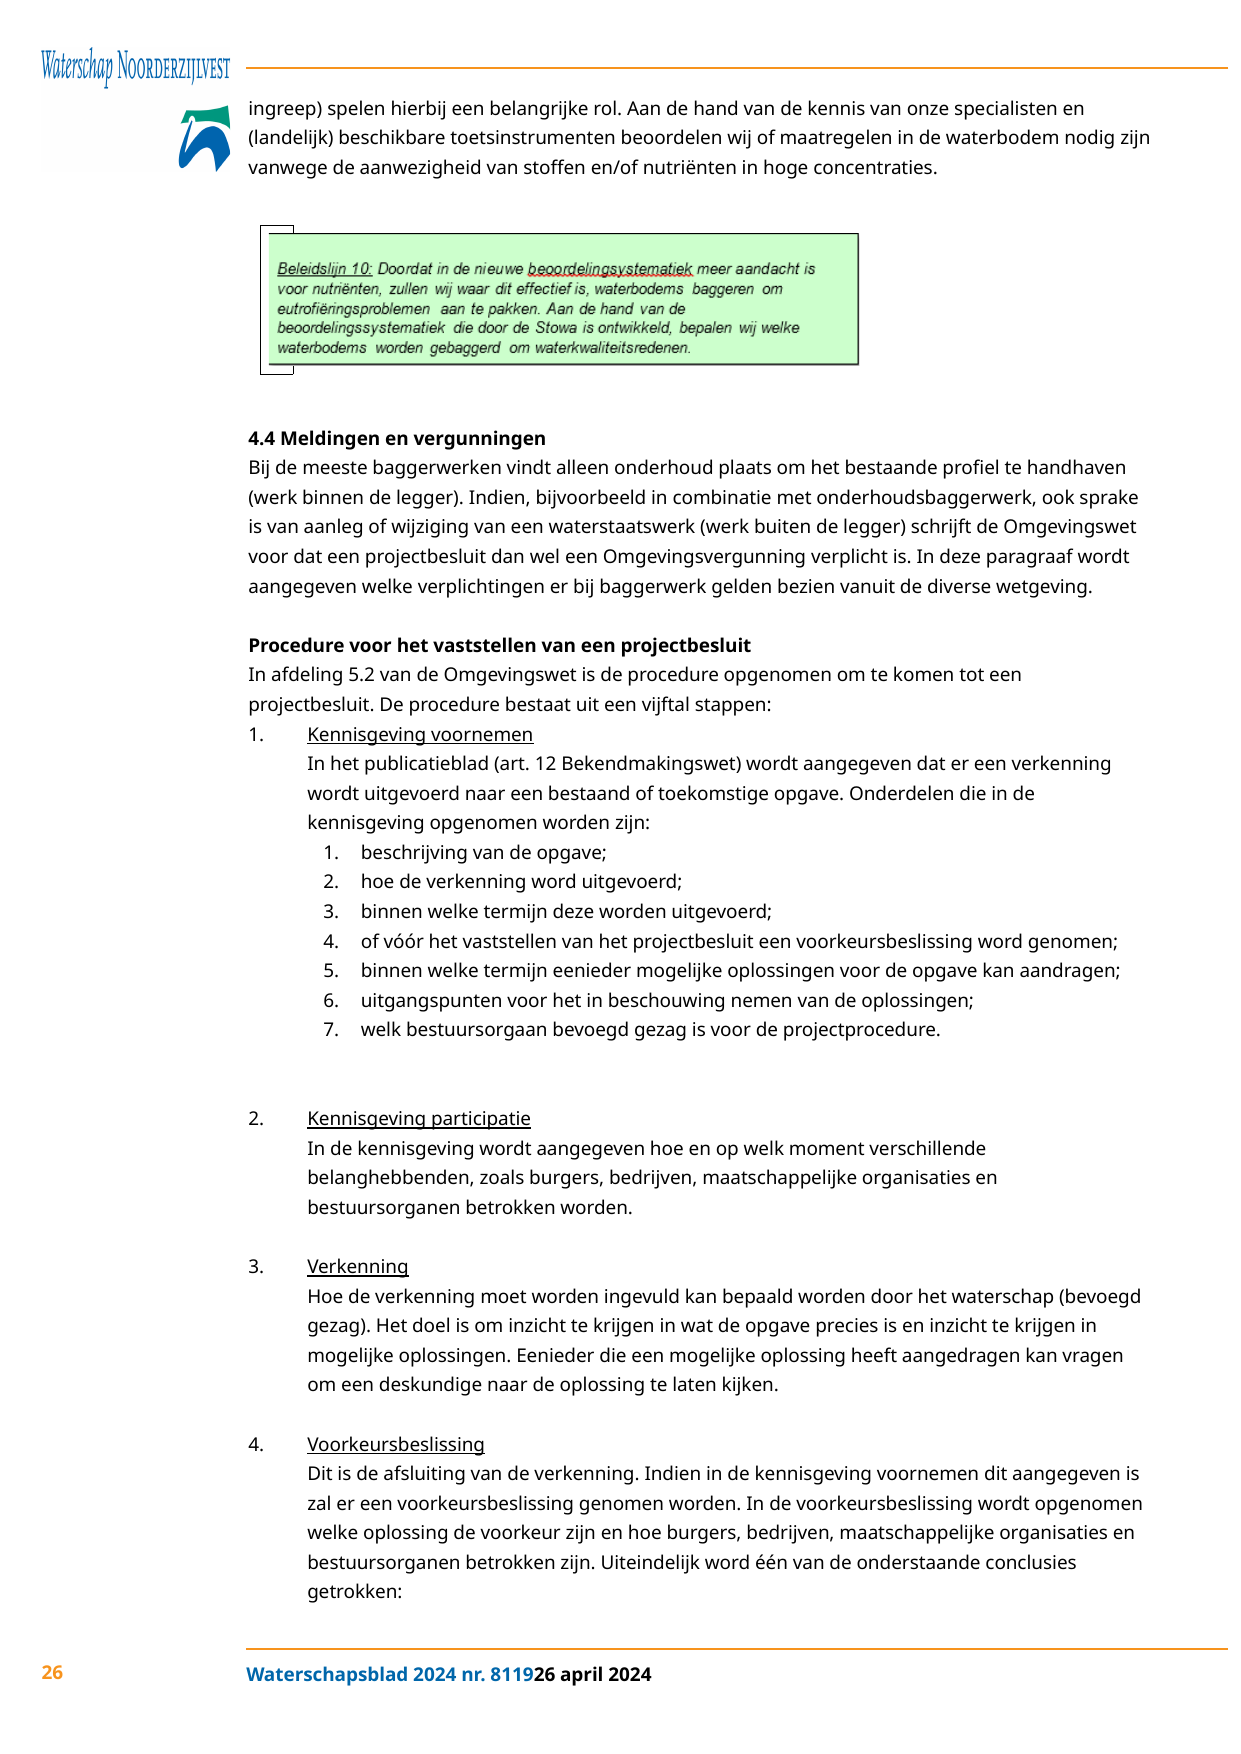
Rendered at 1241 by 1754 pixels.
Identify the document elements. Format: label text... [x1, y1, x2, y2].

list Kennisgeving voornemen [248, 721, 1152, 747]
text Procedure voor het vaststellen van een projectbesluit [248, 632, 1152, 658]
text Bij de meeste baggerwerken vindt alleen onderhoud plaats om het bestaande profiel te handhaven (werk binnen de legger). Indien, bijvoorbeeld in combinatie met onderhoudsbaggerwerk, ook sprake is van aanleg of wijziging van een waterstaatswerk (werk buiten de legger) schrijft de Omgevingswet voor dat een projectbesluit dan wel een Omgevingsvergunning verplicht is. In deze paragraaf wordt aangegeven welke verplichtingen er bij baggerwerk gelden bezien vanuit de diverse wetgeving. [248, 454, 1152, 599]
list Verkenning [248, 1253, 1152, 1279]
list binnen welke termijn deze worden uitgevoerd; [323, 898, 1152, 924]
list welk bestuursorgaan bevoegd gezag is voor de projectprocedure. [323, 1017, 1152, 1042]
text ingreep) spelen hierbij een belangrijke rol. Aan de hand van de kennis van onze specialisten en (landelijk) beschikbare toetsinstrumenten beoordelen wij of maatregelen in de waterbodem nodig zijn vanwege de aanwezigheid van stoffen en/of nutriënten in hoge concentraties. [248, 95, 1152, 180]
list Kennisgeving participatie [248, 1105, 1152, 1131]
list Voorkeursbeslissing [248, 1431, 1152, 1457]
list beschrijving van de opgave; [323, 839, 1152, 865]
list In het publicatieblad (art. 12 Bekendmakingswet) wordt aangegeven dat er een verkenning wordt uitgevoerd naar een bestaand of toekomstige opgave. Onderdelen die in de kennisgeving opgenomen worden zijn: [248, 750, 1152, 835]
list Dit is de afsluiting van de verkenning. Indien in de kennisgeving voornemen dit aangegeven is zal er een voorkeursbeslissing genomen worden. In de voorkeursbeslissing wordt opgenomen welke oplossing de voorkeur zijn en hoe burgers, bedrijven, maatschappelijke organisaties en bestuursorganen betrokken zijn. Uiteindelijk word één van de onderstaande conclusies getrokken: [248, 1460, 1152, 1604]
text In afdeling 5.2 van de Omgevingswet is de procedure opgenomen om te komen tot een projectbesluit. De procedure bestaat uit een vijftal stappen: [248, 662, 1152, 717]
list binnen welke termijn eenieder mogelijke oplossingen voor de opgave kan aandragen; [323, 957, 1152, 983]
list In de kennisgeving wordt aangegeven hoe en op welk moment verschillende belanghebbenden, zoals burgers, bedrijven, maatschappelijke organisaties en bestuursorganen betrokken worden. [248, 1135, 1152, 1220]
text 4.4 Meldingen en vergunningen [248, 425, 1152, 451]
list Hoe de verkenning moet worden ingevuld kan bepaald worden door het waterschap (bevoegd gezag). Het doel is om inzicht te krijgen in wat de opgave precies is en inzicht te krijgen in mogelijke oplossingen. Eenieder die een mogelijke oplossing heeft aangedragen kan vragen om een deskundige naar de oplossing te laten kijken. [248, 1283, 1152, 1397]
list hoe de verkenning word uitgevoerd; [323, 869, 1152, 894]
list of vóór het vaststellen van het projectbesluit een voorkeursbeslissing word genomen; [323, 928, 1152, 954]
picture [41, 47, 231, 172]
list uitgangspunten voor het in beschouwing nemen van de oplossingen; [323, 987, 1152, 1013]
picture [268, 233, 860, 366]
